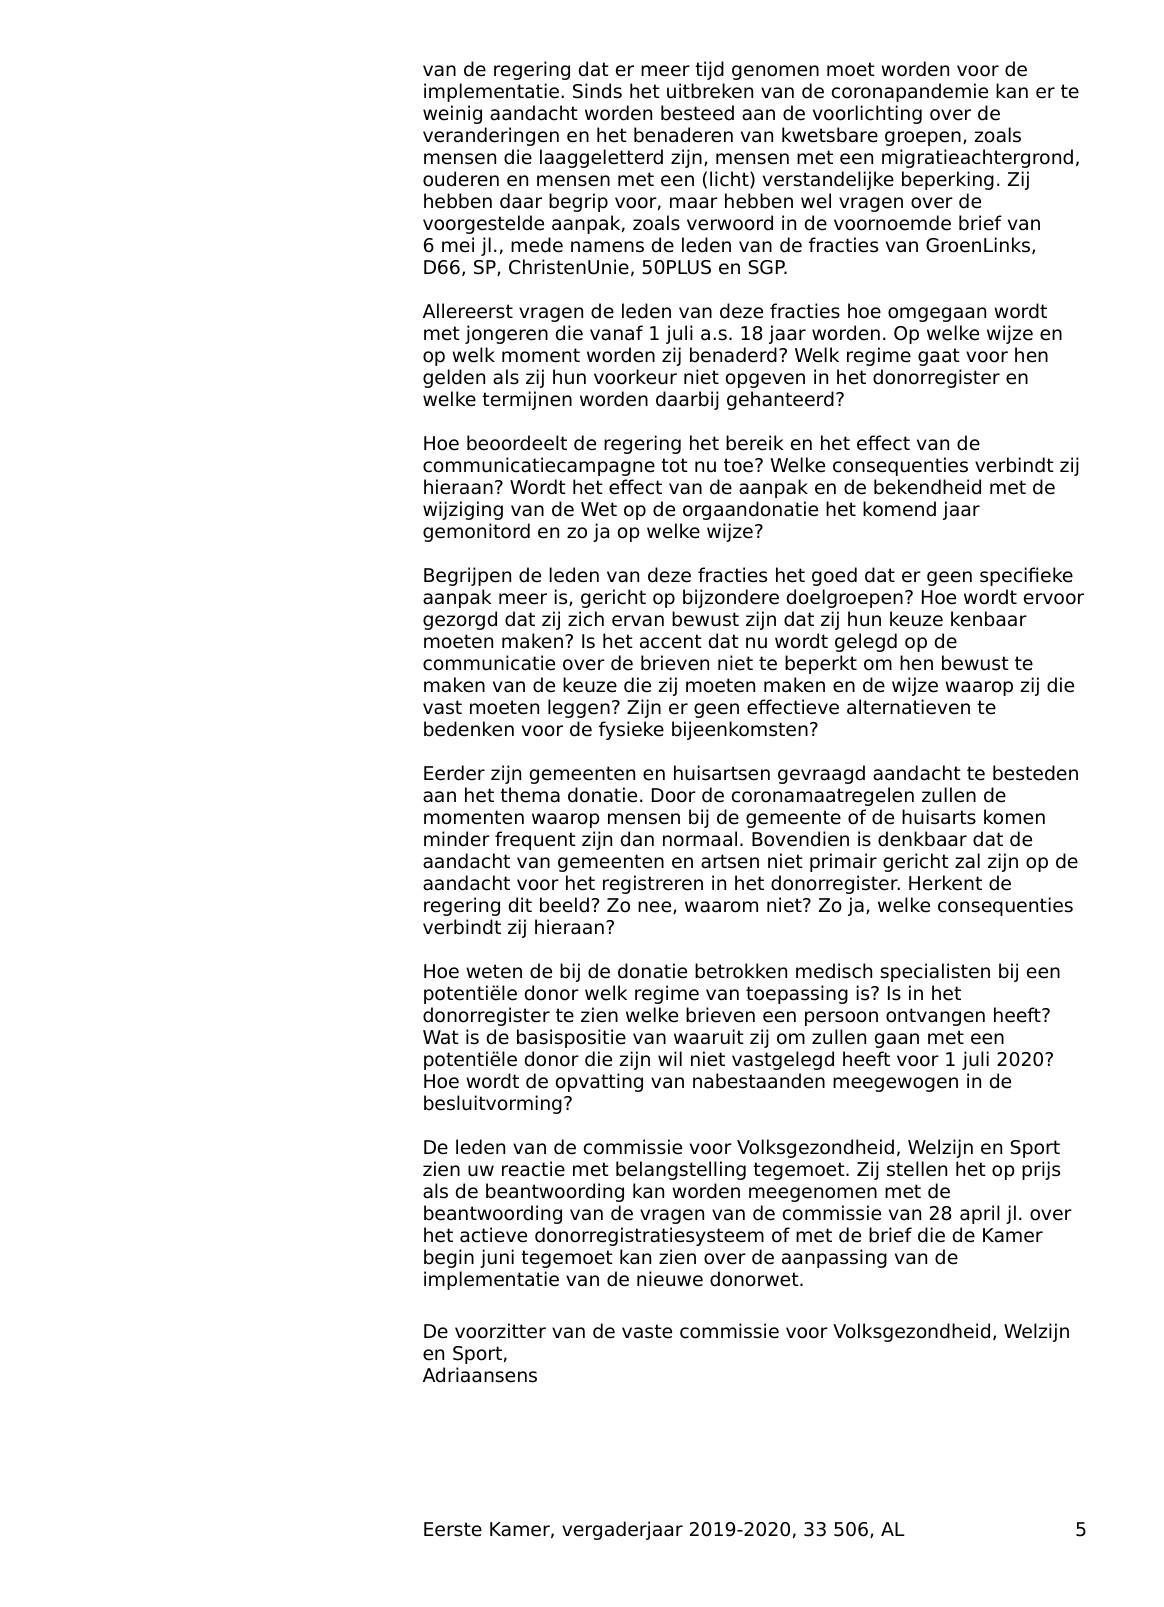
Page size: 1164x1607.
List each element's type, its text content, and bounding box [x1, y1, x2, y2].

text van de regering dat er meer tijd genomen moet worden voor de implementatie. Sinds het uitbreken van de coronapandemie kan er te weinig aandacht worden besteed aan de voorlichting over de veranderingen en het benaderen van kwetsbare groepen, zoals mensen die laaggeletterd zijn, mensen met een migratieachtergrond, ouderen en mensen met een (licht) verstandelijke beperking. Zij hebben daar begrip voor, maar hebben wel vragen over de voorgestelde aanpak, zoals verwoord in de voornoemde brief van 6 mei jl., mede namens de leden van de fracties van GroenLinks, D66, SP, ChristenUnie, 50PLUS en SGP. [422, 59, 1087, 279]
text Begrijpen de leden van deze fracties het goed dat er geen specifieke aanpak meer is, gericht op bijzondere doelgroepen? Hoe wordt ervoor gezorgd dat zij zich ervan bewust zijn dat zij hun keuze kenbaar moeten maken? Is het accent dat nu wordt gelegd op de communicatie over de brieven niet te beperkt om hen bewust te maken van de keuze die zij moeten maken en de wijze waarop zij die vast moeten leggen? Zijn er geen effectieve alternatieven te bedenken voor de fysieke bijeenkomsten? [422, 565, 1087, 741]
text De leden van de commissie voor Volksgezondheid, Welzijn en Sport zien uw reactie met belangstelling tegemoet. Zij stellen het op prijs als de beantwoording kan worden meegenomen met de beantwoording van de vragen van de commissie van 28 april jl. over het actieve donorregistratiesysteem of met de brief die de Kamer begin juni tegemoet kan zien over de aanpassing van de implementatie van de nieuwe donorwet. [422, 1137, 1087, 1291]
text Hoe beoordeelt de regering het bereik en het effect van de communicatiecampagne tot nu toe? Welke consequenties verbindt zij hieraan? Wordt het effect van de aanpak en de bekendheid met de wijziging van de Wet op de orgaandonatie het komend jaar gemonitord en zo ja op welke wijze? [422, 433, 1087, 543]
text Allereerst vragen de leden van deze fracties hoe omgegaan wordt met jongeren die vanaf 1 juli a.s. 18 jaar worden. Op welke wijze en op welk moment worden zij benaderd? Welk regime gaat voor hen gelden als zij hun voorkeur niet opgeven in het donorregister en welke termijnen worden daarbij gehanteerd? [422, 301, 1087, 411]
text De voorzitter van de vaste commissie voor Volksgezondheid, Welzijn en Sport, Adriaansens [422, 1321, 1087, 1387]
text Eerder zijn gemeenten en huisartsen gevraagd aandacht te besteden aan het thema donatie. Door de coronamaatregelen zullen de momenten waarop mensen bij de gemeente of de huisarts komen minder frequent zijn dan normaal. Bovendien is denkbaar dat de aandacht van gemeenten en artsen niet primair gericht zal zijn op de aandacht voor het registreren in het donorregister. Herkent de regering dit beeld? Zo nee, waarom niet? Zo ja, welke consequenties verbindt zij hieraan? [422, 763, 1087, 939]
text Hoe weten de bij de donatie betrokken medisch specialisten bij een potentiële donor welk regime van toepassing is? Is in het donorregister te zien welke brieven een persoon ontvangen heeft? Wat is de basispositie van waaruit zij om zullen gaan met een potentiële donor die zijn wil niet vastgelegd heeft voor 1 juli 2020? Hoe wordt de opvatting van nabestaanden meegewogen in de besluitvorming? [422, 961, 1087, 1115]
